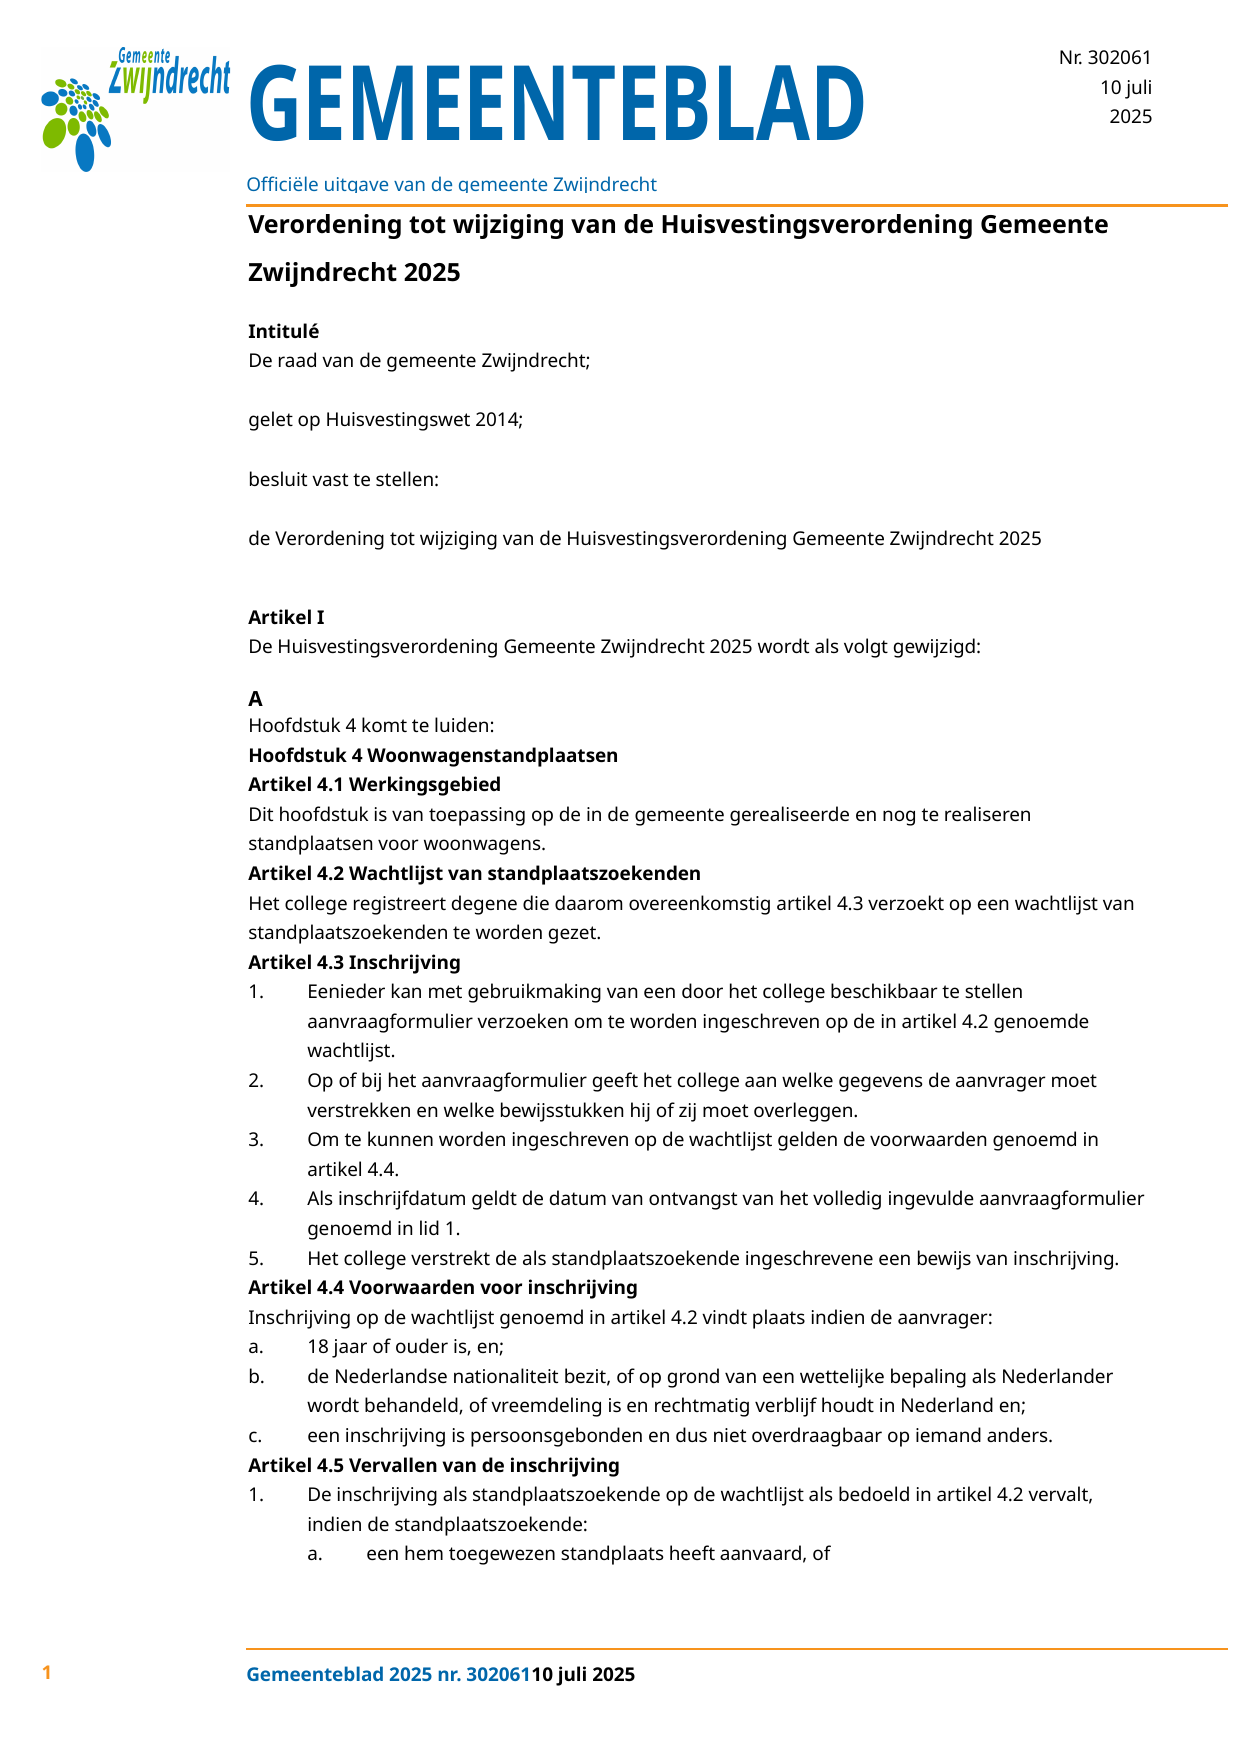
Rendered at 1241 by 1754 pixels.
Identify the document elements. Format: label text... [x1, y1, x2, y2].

list Om te kunnen worden ingeschreven op de wachtlijst gelden de voorwaarden genoemd in artikel 4.4. [248, 1126, 1152, 1182]
list Als inschrijfdatum geldt de datum van ontvangst van het volledig ingevulde aanvraagformulier genoemd in lid 1. [248, 1186, 1152, 1241]
list Op of bij het aanvraagformulier geeft het college aan welke gegevens de aanvrager moet verstrekken en welke bewijsstukken hij of zij moet overleggen. [248, 1067, 1152, 1123]
text Hoofdstuk 4 komt te luiden: [248, 712, 1152, 738]
text besluit vast te stellen: [248, 466, 1152, 492]
list de Nederlandse nationaliteit bezit, of op grond van een wettelijke bepaling als Nederlander wordt behandeld, of vreemdeling is en rechtmatig verblijf houdt in Nederland en; [248, 1363, 1152, 1418]
text Dit hoofdstuk is van toepassing op de in de gemeente gerealiseerde en nog te realiseren standplaatsen voor woonwagens. [248, 801, 1152, 856]
text gelet op Huisvestingswet 2014; [248, 407, 1152, 432]
text Artikel 4.1 Werkingsgebied [248, 771, 1152, 797]
text Hoofdstuk 4 Woonwagenstandplaatsen [248, 742, 1152, 768]
text Artikel 4.5 Vervallen van de inschrijving [248, 1452, 1152, 1478]
text Intitulé [248, 318, 1152, 344]
text Artikel 4.2 Wachtlijst van standplaatszoekenden [248, 860, 1152, 886]
list De inschrijving als standplaatszoekende op de wachtlijst als bedoeld in artikel 4.2 vervalt, indien de standplaatszoekende: [248, 1481, 1152, 1537]
text A [248, 684, 1152, 712]
picture [41, 47, 231, 172]
list Eenieder kan met gebruikmaking van een door het college beschikbaar te stellen aanvraagformulier verzoeken om te worden ingeschreven op de in artikel 4.2 genoemde wachtlijst. [248, 978, 1152, 1063]
list een inschrijving is persoonsgebonden en dus niet overdraagbaar op iemand anders. [248, 1422, 1152, 1448]
text De raad van de gemeente Zwijndrecht; [248, 347, 1152, 373]
text Verordening tot wijziging van de Huisvestingsverordening Gemeente Zwijndrecht 2025 [248, 207, 1152, 288]
text de Verordening tot wijziging van de Huisvestingsverordening Gemeente Zwijndrecht 2025 [248, 525, 1152, 551]
list 18 jaar of ouder is, en; [248, 1333, 1152, 1359]
text Artikel 4.4 Voorwaarden voor inschrijving [248, 1274, 1152, 1300]
text Het college registreert degene die daarom overeenkomstig artikel 4.3 verzoekt op een wachtlijst van standplaatszoekenden te worden gezet. [248, 890, 1152, 945]
text Artikel I [248, 604, 1152, 629]
text De Huisvestingsverordening Gemeente Zwijndrecht 2025 wordt als volgt gewijzigd: [248, 633, 1152, 659]
list Het college verstrekt de als standplaatszoekende ingeschrevene een bewijs van inschrijving. [248, 1245, 1152, 1271]
list een hem toegewezen standplaats heeft aanvaard, of [307, 1541, 1152, 1566]
text Inschrijving op de wachtlijst genoemd in artikel 4.2 vindt plaats indien de aanvrager: [248, 1304, 1152, 1330]
text Artikel 4.3 Inschrijving [248, 949, 1152, 975]
